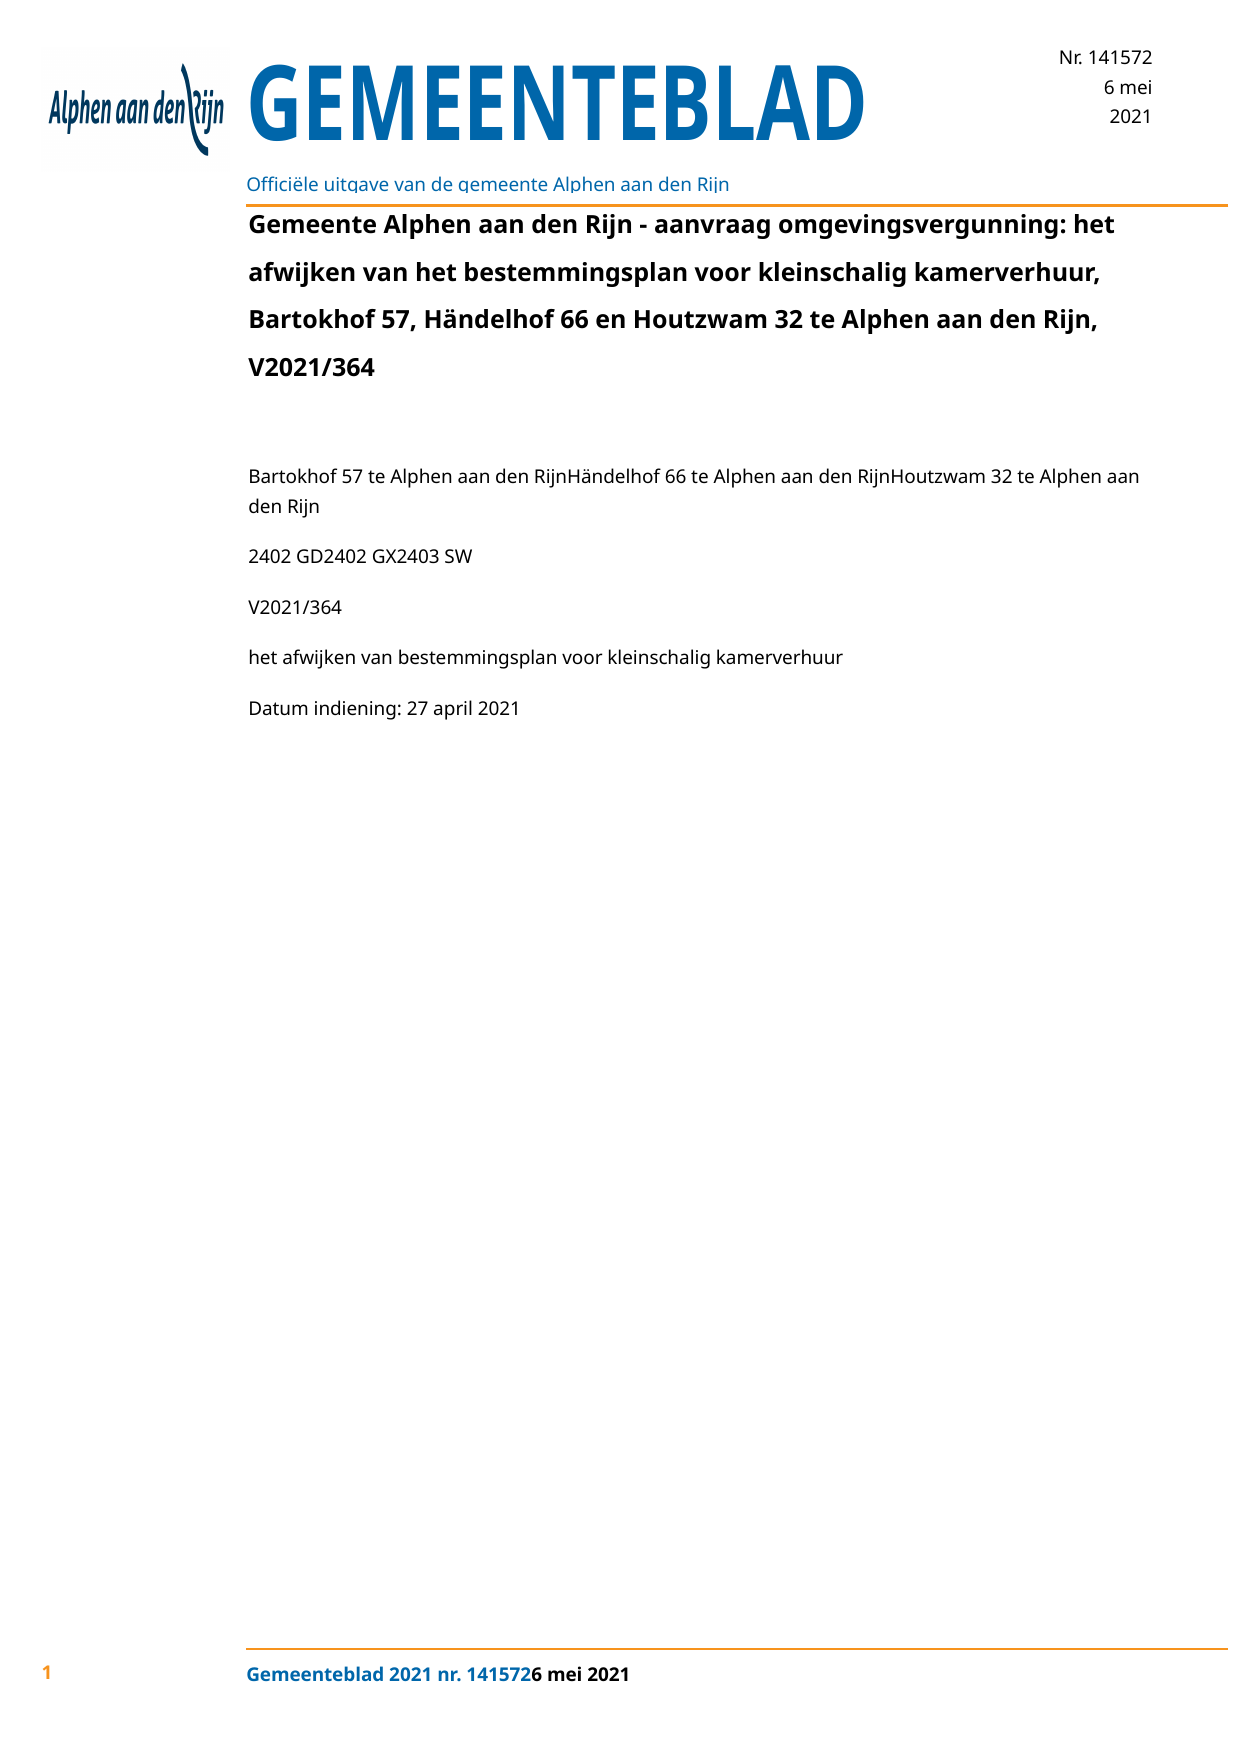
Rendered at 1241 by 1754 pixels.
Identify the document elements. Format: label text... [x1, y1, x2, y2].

text Gemeente Alphen aan den Rijn - aanvraag omgevingsvergunning: het afwijken van het bestemmingsplan voor kleinschalig kamerverhuur, Bartokhof 57, Händelhof 66 en Houtzwam 32 te Alphen aan den Rijn, V2021/364 [248, 207, 1152, 384]
text 2402 GD2402 GX2403 SW [248, 543, 1152, 569]
picture [41, 47, 231, 172]
text Bartokhof 57 te Alphen aan den RijnHändelhof 66 te Alphen aan den RijnHoutzwam 32 te Alphen aan den Rijn [248, 463, 1152, 519]
text het afwijken van bestemmingsplan voor kleinschalig kamerverhuur [248, 644, 1152, 670]
text Datum indiening: 27 april 2021 [248, 695, 1152, 721]
text V2021/364 [248, 594, 1152, 620]
